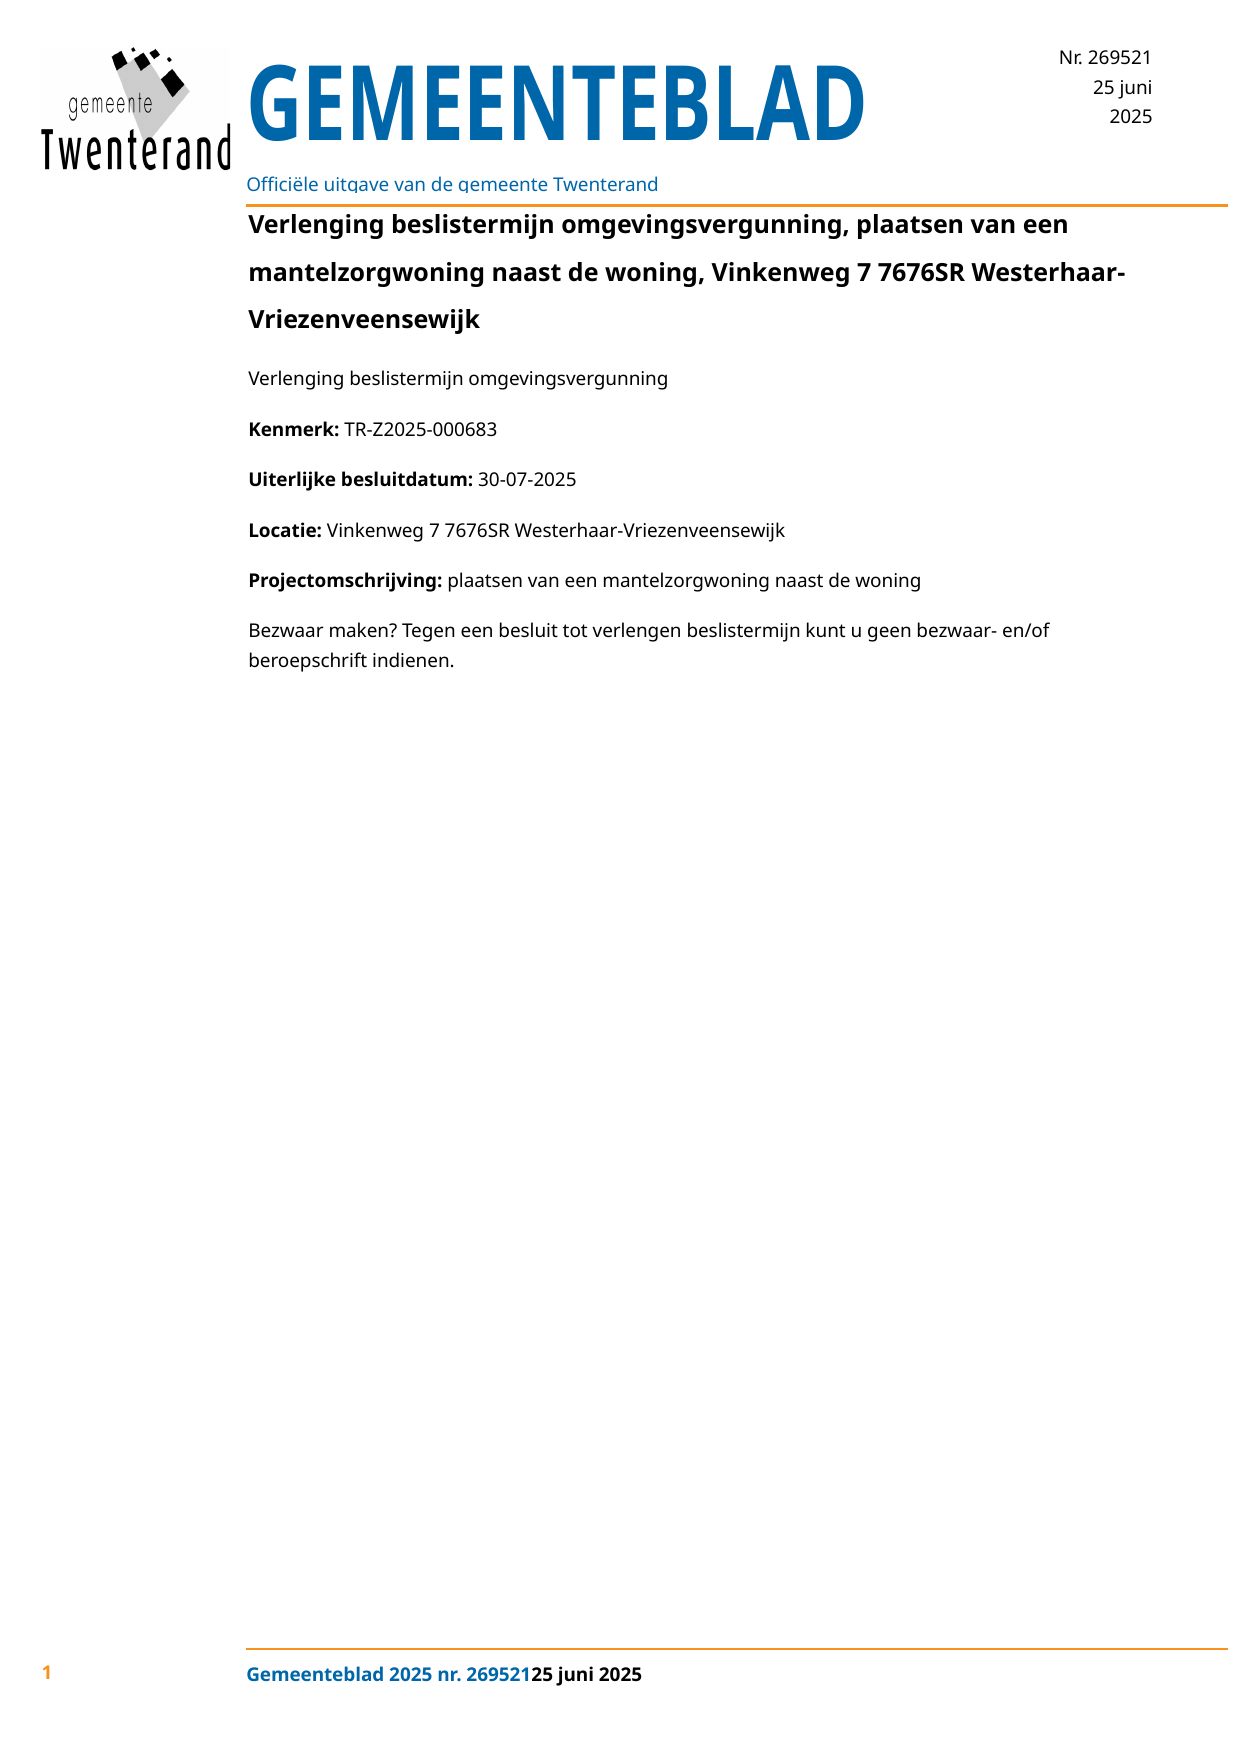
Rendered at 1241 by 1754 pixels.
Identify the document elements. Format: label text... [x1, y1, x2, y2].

text Verlenging beslistermijn omgevingsvergunning [248, 366, 1152, 391]
text Kenmerk: TR-Z2025-000683 [248, 416, 1152, 442]
text Projectomschrijving: plaatsen van een mantelzorgwoning naast de woning [248, 567, 1152, 593]
text Locatie: Vinkenweg 7 7676SR Westerhaar-Vriezenveensewijk [248, 517, 1152, 542]
text Bezwaar maken? Tegen een besluit tot verlengen beslistermijn kunt u geen bezwaar- en/of beroepschrift indienen. [248, 618, 1152, 673]
picture [41, 47, 231, 172]
text Verlenging beslistermijn omgevingsvergunning, plaatsen van een mantelzorgwoning naast de woning, Vinkenweg 7 7676SR Westerhaar-Vriezenveensewijk [248, 207, 1152, 336]
text Uiterlijke besluitdatum: 30-07-2025 [248, 466, 1152, 492]
